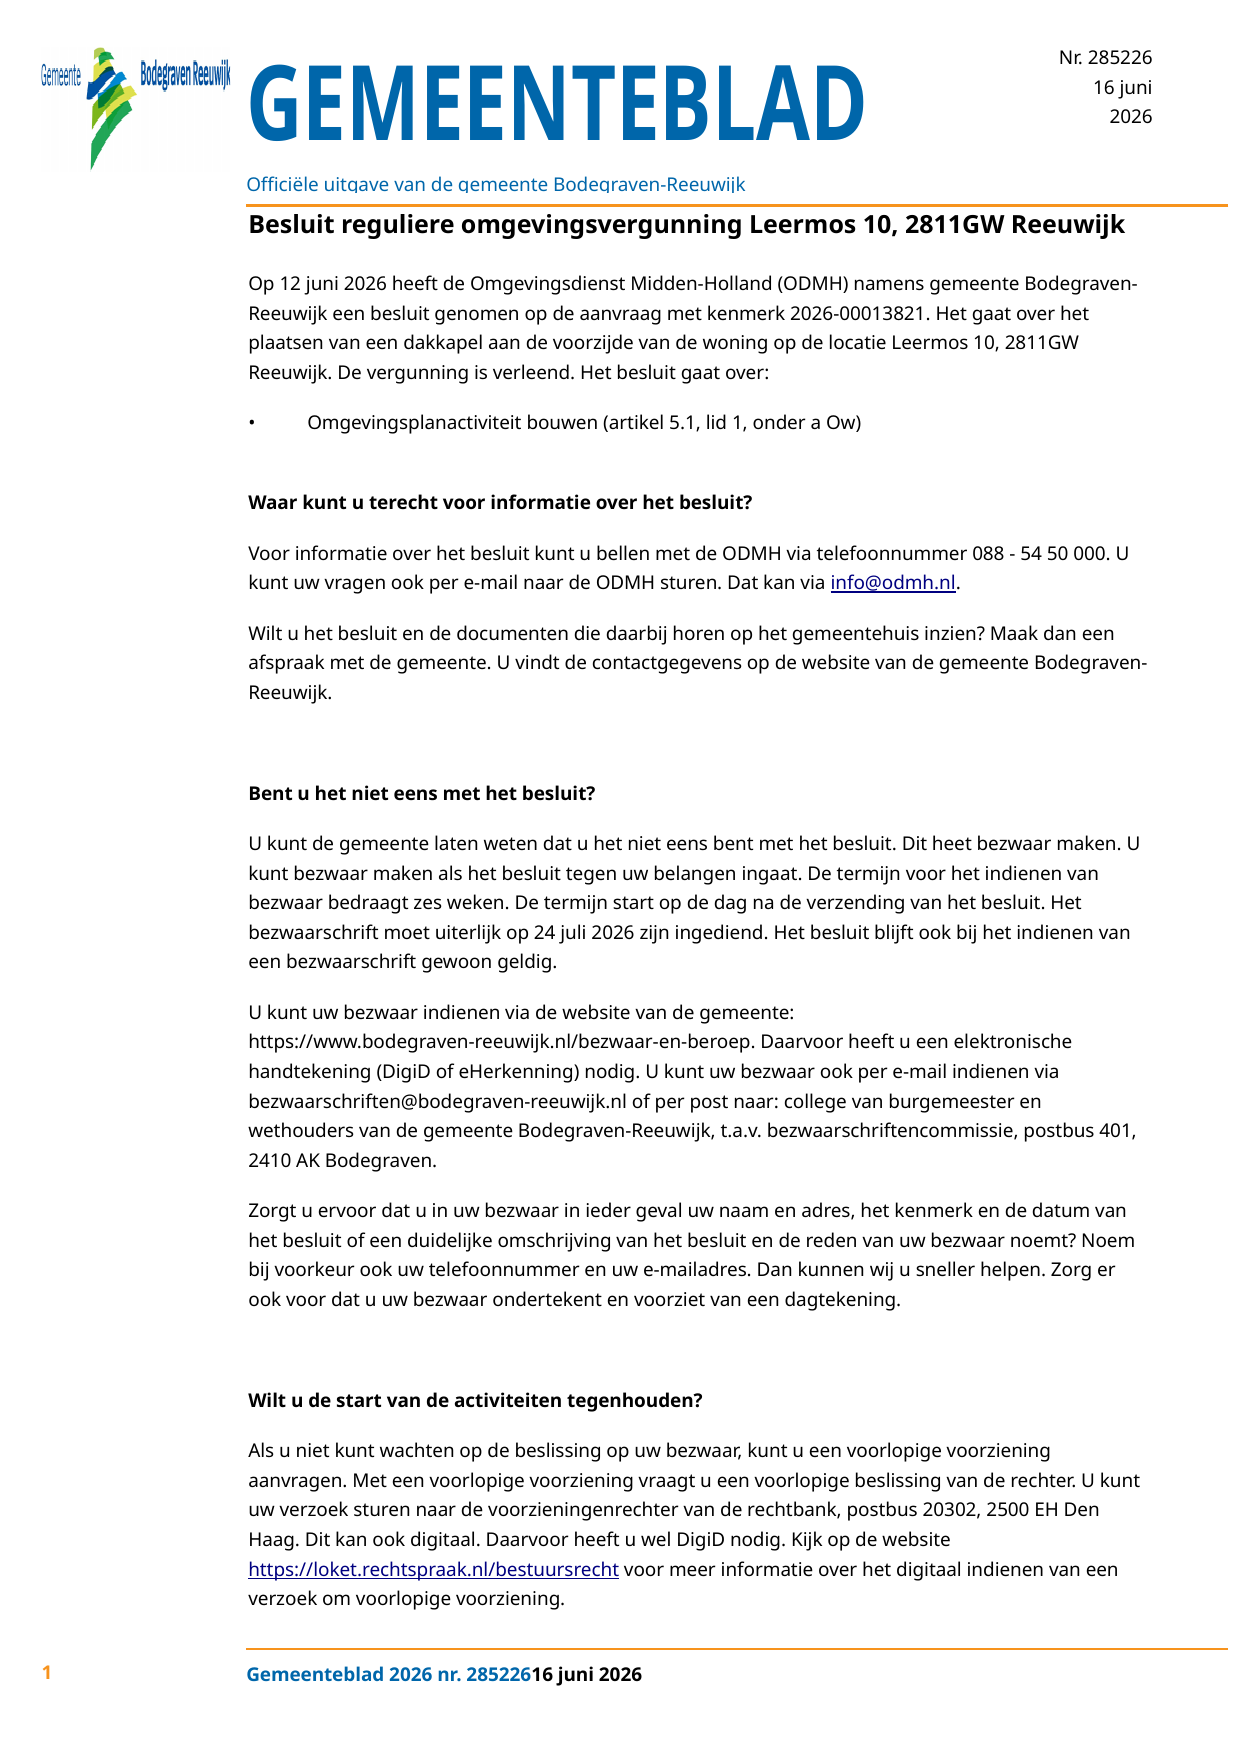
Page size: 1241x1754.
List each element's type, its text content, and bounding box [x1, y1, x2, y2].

text Besluit reguliere omgevingsvergunning Leermos 10, 2811GW Reeuwijk [248, 207, 1152, 241]
text Voor informatie over het besluit kunt u bellen met de ODMH via telefoonnummer 088 - 54 50 000. U kunt uw vragen ook per e-mail naar de ODMH sturen. Dat kan via info@odmh.nl. [248, 540, 1152, 595]
text Bent u het niet eens met het besluit? [248, 780, 1152, 806]
text Zorgt u ervoor dat u in uw bezwaar in ieder geval uw naam en adres, het kenmerk en de datum van het besluit of een duidelijke omschrijving van het besluit en de reden van uw bezwaar noemt? Noem bij voorkeur ook uw telefoonnummer en uw e-mailadres. Dan kunnen wij u sneller helpen. Zorg er ook voor dat u uw bezwaar ondertekent en voorziet van een dagtekening. [248, 1197, 1152, 1312]
text U kunt uw bezwaar indienen via de website van de gemeente: https://www.bodegraven-reeuwijk.nl/bezwaar-en-beroep. Daarvoor heeft u een elektronische handtekening (DigiD of eHerkenning) nodig. U kunt uw bezwaar ook per e-mail indienen via bezwaarschriften@bodegraven-reeuwijk.nl of per post naar: college van burgemeester en wethouders van de gemeente Bodegraven-Reeuwijk, t.a.v. bezwaarschriftencommissie, postbus 401, 2410 AK Bodegraven. [248, 999, 1152, 1173]
text U kunt de gemeente laten weten dat u het niet eens bent met het besluit. Dit heet bezwaar maken. U kunt bezwaar maken als het besluit tegen uw belangen ingaat. De termijn voor het indienen van bezwaar bedraagt zes weken. De termijn start op de dag na de verzending van het besluit. Het bezwaarschrift moet uiterlijk op 24 juli 2026 zijn ingediend. Het besluit blijft ook bij het indienen van een bezwaarschrift gewoon geldig. [248, 830, 1152, 974]
list Omgevingsplanactiviteit bouwen (artikel 5.1, lid 1, onder a Ow) [248, 409, 1152, 435]
picture [41, 47, 231, 172]
text Waar kunt u terecht voor informatie over het besluit? [248, 489, 1152, 515]
text Wilt u de start van de activiteiten tegenhouden? [248, 1387, 1152, 1413]
text Wilt u het besluit en de documenten die daarbij horen op het gemeentehuis inzien? Maak dan een afspraak met de gemeente. U vindt de contactgegevens op de website van de gemeente Bodegraven-Reeuwijk. [248, 620, 1152, 705]
text Als u niet kunt wachten op de beslissing op uw bezwaar, kunt u een voorlopige voorziening aanvragen. Met een voorlopige voorziening vraagt u een voorlopige beslissing van de rechter. U kunt uw verzoek sturen naar de voorzieningenrechter van de rechtbank, postbus 20302, 2500 EH Den Haag. Dit kan ook digitaal. Daarvoor heeft u wel DigiD nodig. Kijk op de website https://loket.rechtspraak.nl/bestuursrecht voor meer informatie over het digitaal indienen van een verzoek om voorlopige voorziening. [248, 1437, 1152, 1611]
text Op 12 juni 2026 heeft de Omgevingsdienst Midden-Holland (ODMH) namens gemeente Bodegraven-Reeuwijk een besluit genomen op de aanvraag met kenmerk 2026-00013821. Het gaat over het plaatsen van een dakkapel aan de voorzijde van de woning op de locatie Leermos 10, 2811GW Reeuwijk. De vergunning is verleend. Het besluit gaat over: [248, 270, 1152, 385]
